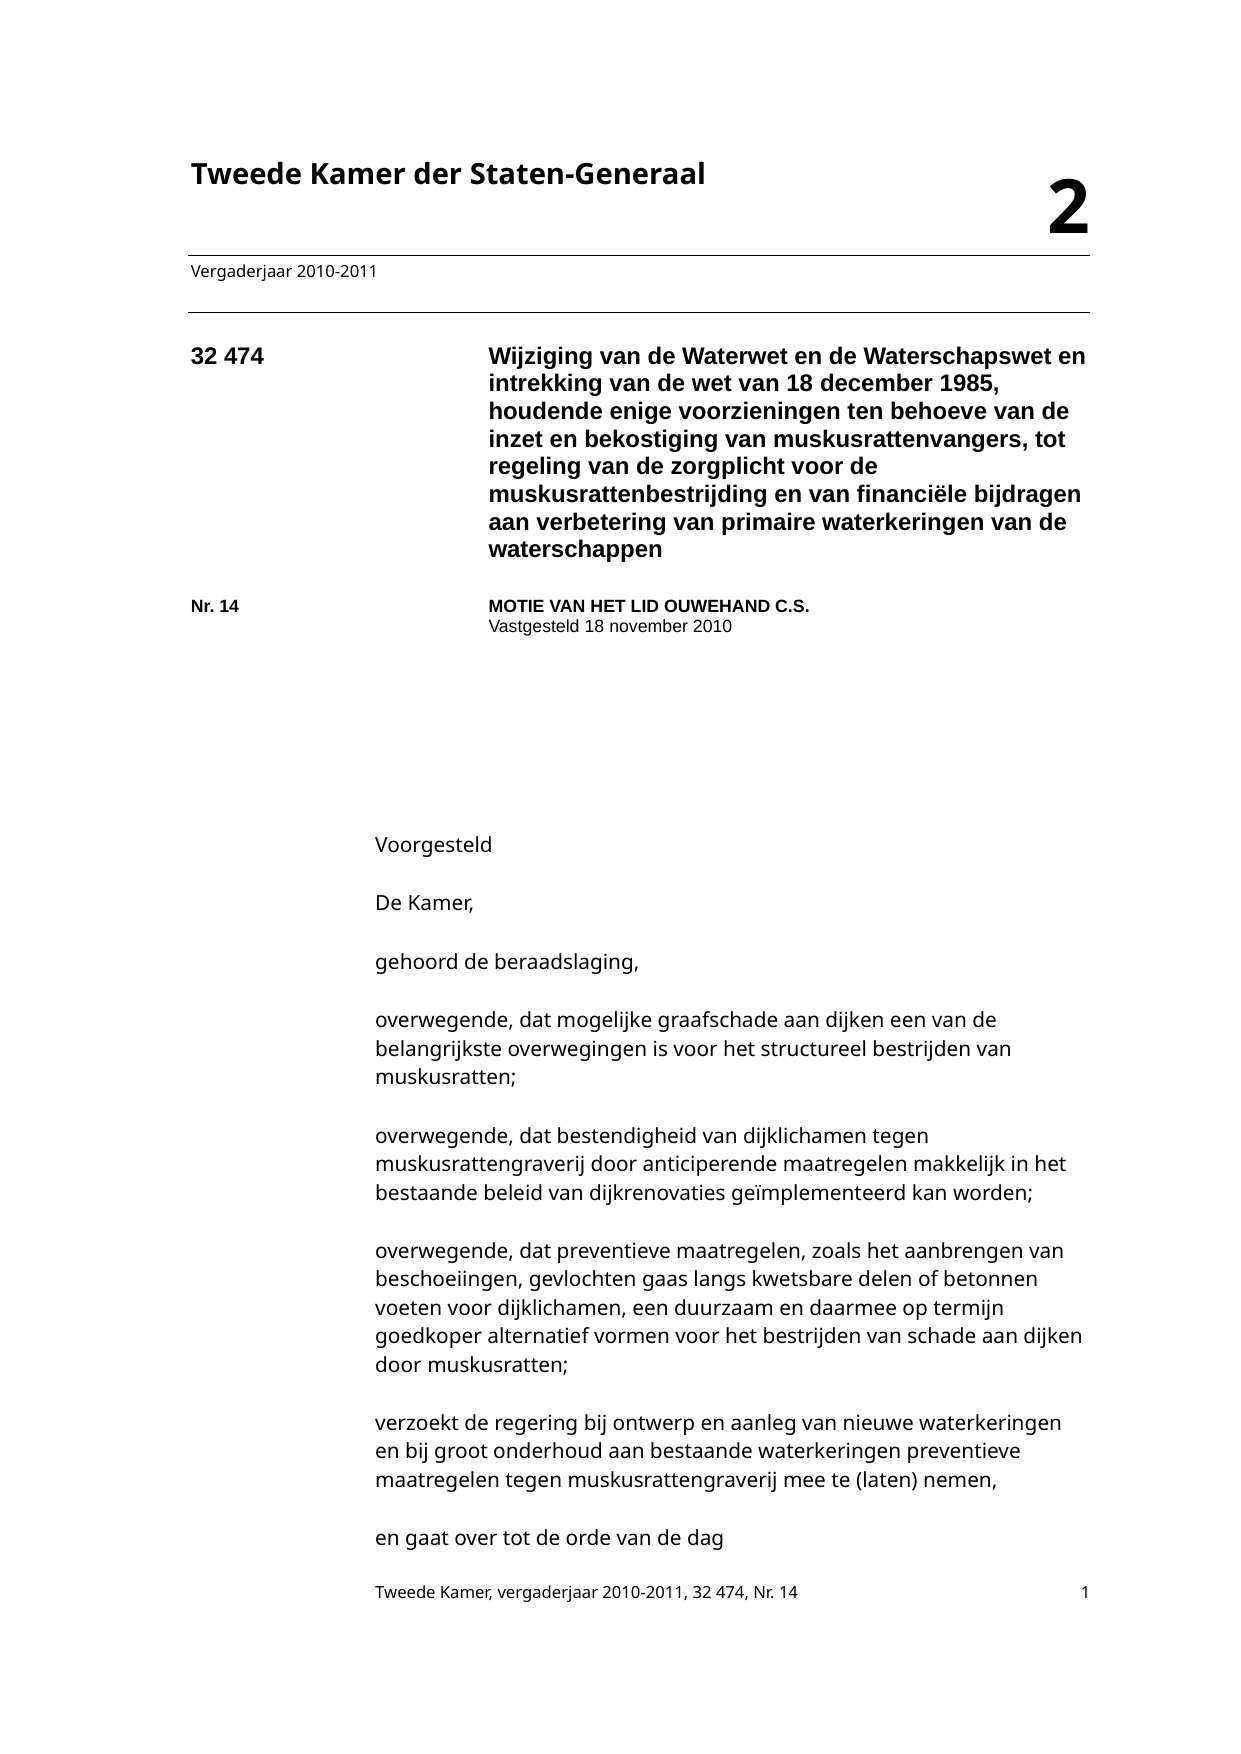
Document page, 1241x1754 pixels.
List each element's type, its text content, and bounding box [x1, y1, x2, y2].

table_cell Vergaderjaar 2010-2011 [188, 256, 485, 312]
table_header 2 [910, 150, 1090, 255]
table_cell [485, 256, 1090, 312]
text gehoord de beraadslaging, [375, 947, 1090, 975]
text en gaat over tot de orde van de dag [375, 1523, 1090, 1552]
table_header Tweede Kamer der Staten-Generaal [188, 150, 909, 255]
table_cell 32 474 [188, 339, 485, 593]
table_cell Nr. 14 [188, 593, 485, 712]
text overwegende, dat preventieve maatregelen, zoals het aanbrengen van beschoeiingen, gevlochten gaas langs kwetsbare delen of betonnen voeten voor dijklichamen, een duurzaam en daarmee op termijn goedkoper alternatief vormen voor het bestrijden van schade aan dijken door muskusratten; [375, 1236, 1090, 1378]
text verzoekt de regering bij ontwerp en aanleg van nieuwe waterkeringen en bij groot onderhoud aan bestaande waterkeringen preventieve maatregelen tegen muskusrattengraverij mee te (laten) nemen, [375, 1408, 1090, 1493]
text Voorgesteld [375, 830, 1090, 858]
text overwegende, dat bestendigheid van dijklichamen tegen muskusrattengraverij door anticiperende maatregelen makkelijk in het bestaande beleid van dijkrenovaties geïmplementeerd kan worden; [375, 1121, 1090, 1206]
text De Kamer, [375, 888, 1090, 917]
table_cell MOTIE VAN HET LID OUWEHAND C.S. Vastgesteld 18 november 2010 [485, 593, 1090, 712]
table_cell [188, 313, 485, 339]
table_cell [485, 313, 1090, 339]
text overwegende, dat mogelijke graafschade aan dijken een van de belangrijkste overwegingen is voor het structureel bestrijden van muskusratten; [375, 1005, 1090, 1091]
table_cell Wijziging van de Waterwet en de Waterschapswet en intrekking van de wet van 18 december 1985, houdende enige voorzieningen ten behoeve van de inzet en bekostiging van muskusrattenvangers, tot regeling van de zorgplicht voor de muskusrattenbestrijding en van financiële bijdragen aan verbetering van primaire waterkeringen van de waterschappen [485, 339, 1090, 593]
